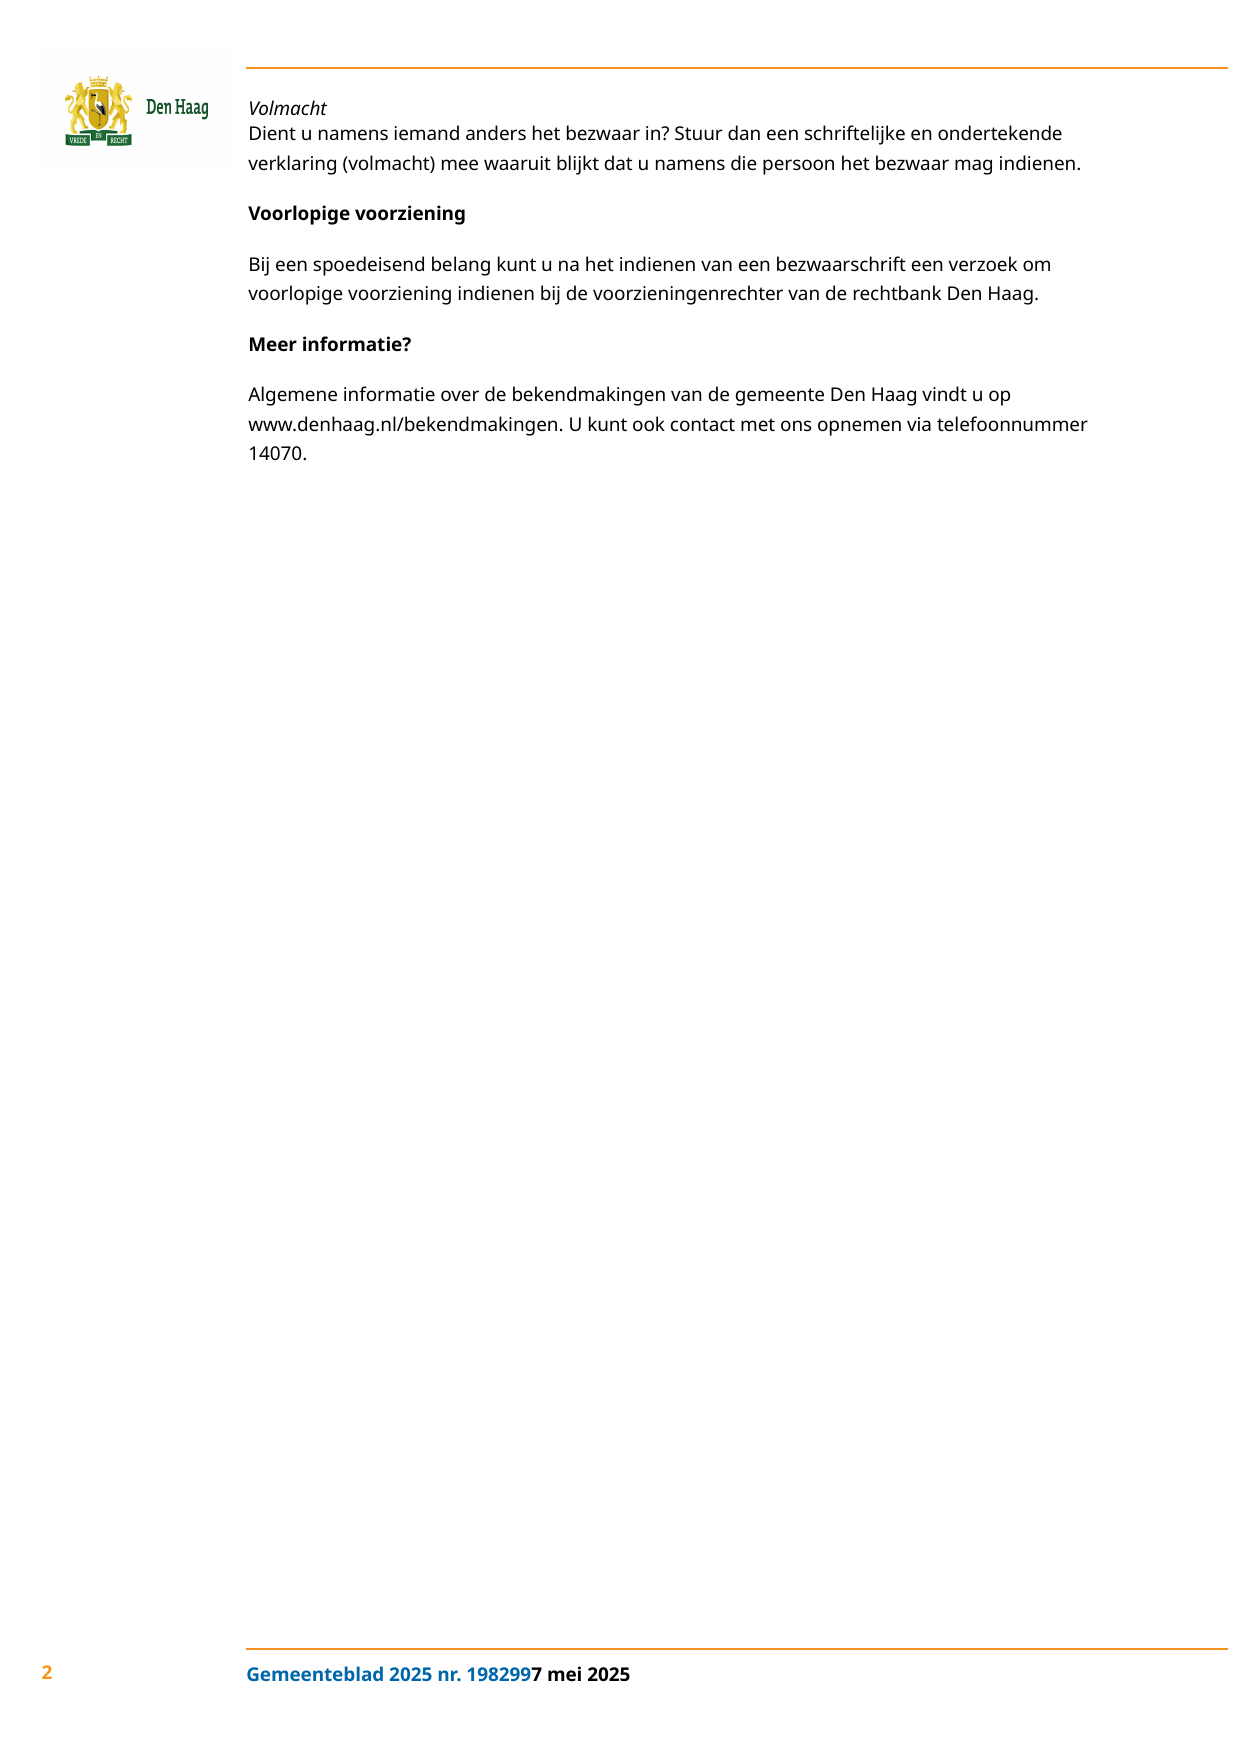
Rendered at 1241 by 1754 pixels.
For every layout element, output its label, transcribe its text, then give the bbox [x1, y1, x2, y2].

text Dient u namens iemand anders het bezwaar in? Stuur dan een schriftelijke en ondertekende verklaring (volmacht) mee waaruit blijkt dat u namens die persoon het bezwaar mag indienen. [248, 121, 1152, 176]
text Algemene informatie over de bekendmakingen van de gemeente Den Haag vindt u op www.denhaag.nl/bekendmakingen. U kunt ook contact met ons opnemen via telefoonnummer 14070. [248, 381, 1152, 466]
text Volmacht [248, 95, 1152, 121]
text Voorlopige voorziening [248, 201, 1152, 226]
text Bij een spoedeisend belang kunt u na het indienen van een bezwaarschrift een verzoek om voorlopige voorziening indienen bij de voorzieningenrechter van de rechtbank Den Haag. [248, 251, 1152, 306]
text Meer informatie? [248, 331, 1152, 357]
picture [41, 47, 231, 172]
